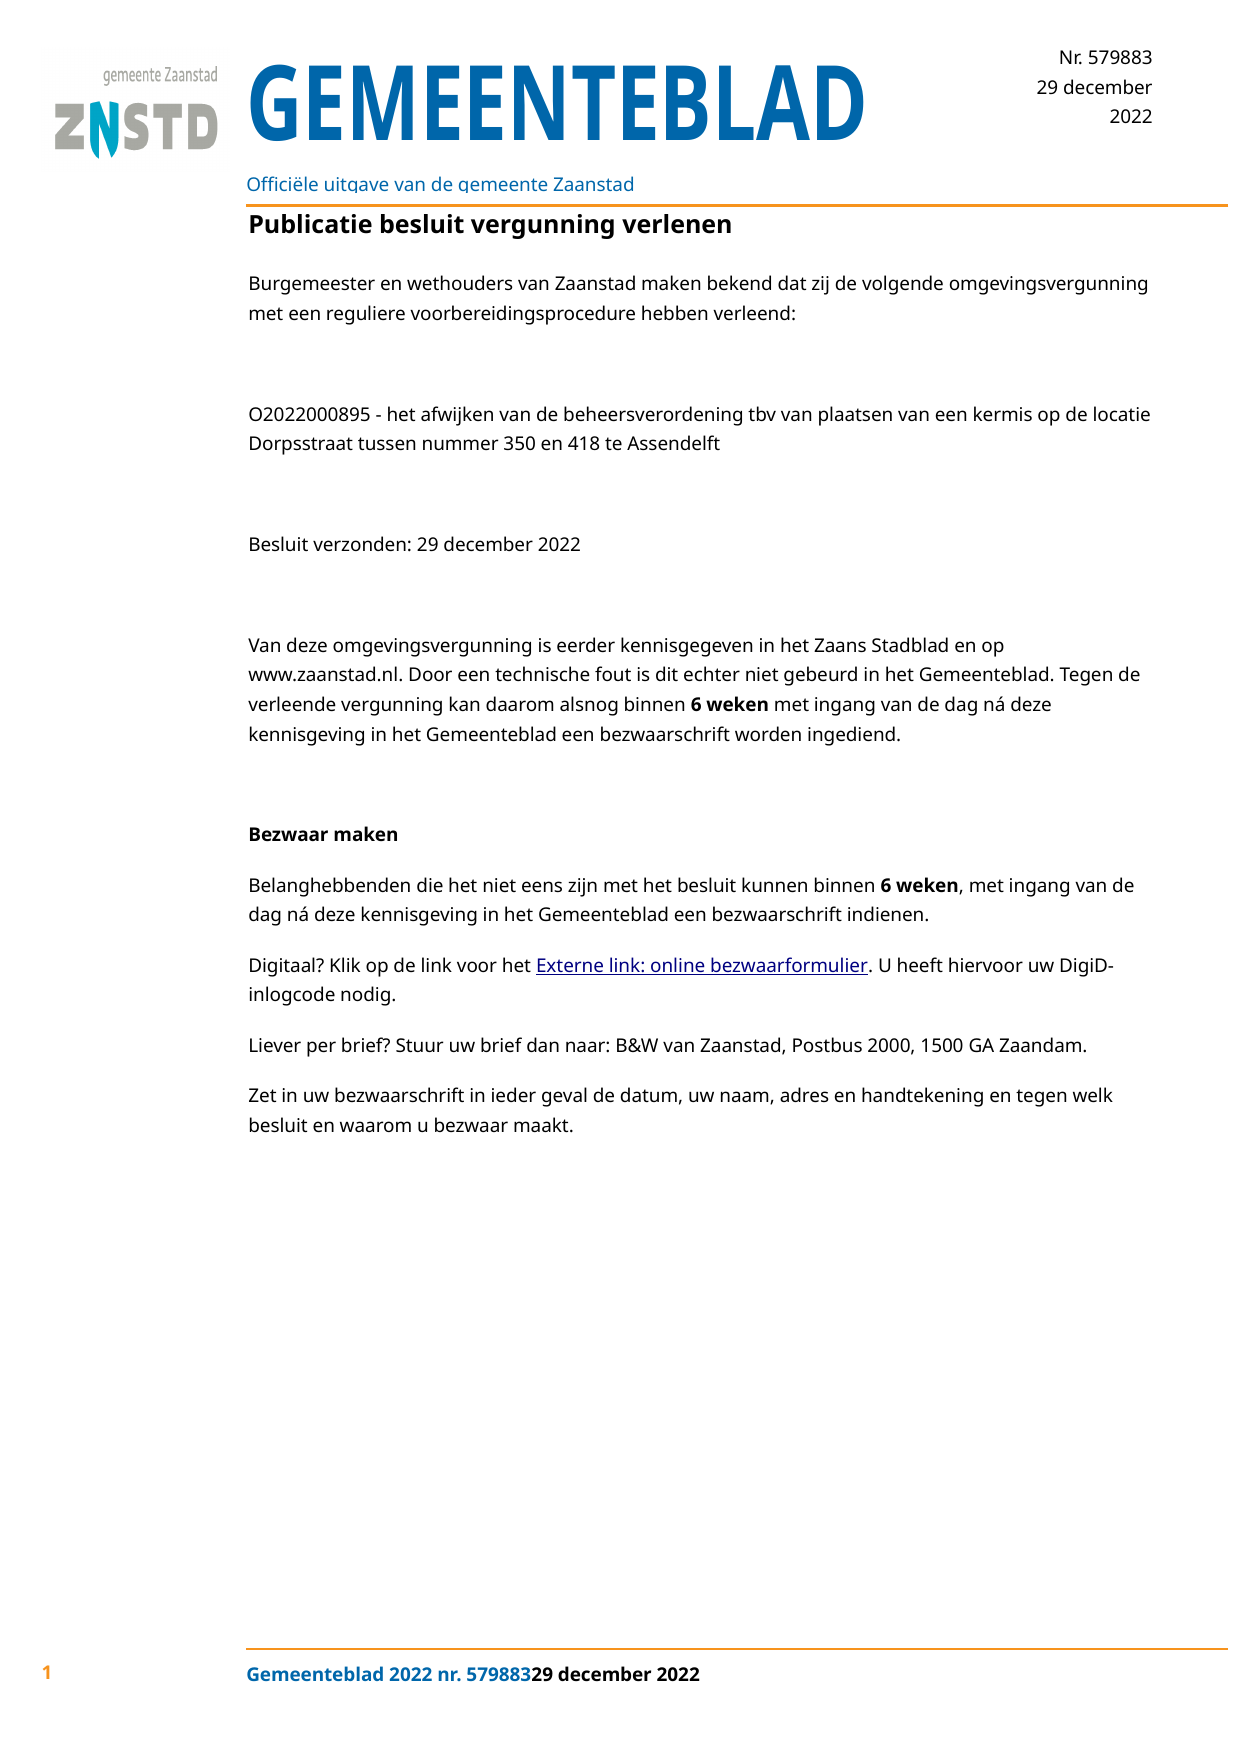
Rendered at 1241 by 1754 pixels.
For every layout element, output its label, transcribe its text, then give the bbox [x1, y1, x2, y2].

text Bezwaar maken [248, 822, 1152, 847]
picture [41, 47, 231, 172]
text Burgemeester en wethouders van Zaanstad maken bekend dat zij de volgende omgevingsvergunning met een reguliere voorbereidingsprocedure hebben verleend: [248, 270, 1152, 326]
text Besluit verzonden: 29 december 2022 [248, 531, 1152, 557]
text Zet in uw bezwaarschrift in ieder geval de datum, uw naam, adres en handtekening en tegen welk besluit en waarom u bezwaar maakt. [248, 1082, 1152, 1138]
text Liever per brief? Stuur uw brief dan naar: B&W van Zaanstad, Postbus 2000, 1500 GA Zaandam. [248, 1032, 1152, 1058]
text O2022000895 - het afwijken van de beheersverordening tbv van plaatsen van een kermis op de locatie Dorpsstraat tussen nummer 350 en 418 te Assendelft [248, 401, 1152, 456]
text Digitaal? Klik op de link voor het Externe link: online bezwaarformulier. U heeft hiervoor uw DigiD-inlogcode nodig. [248, 952, 1152, 1007]
text Belanghebbenden die het niet eens zijn met het besluit kunnen binnen 6 weken, met ingang van de dag ná deze kennisgeving in het Gemeenteblad een bezwaarschrift indienen. [248, 872, 1152, 927]
text Publicatie besluit vergunning verlenen [248, 207, 1152, 241]
text Van deze omgevingsvergunning is eerder kennisgegeven in het Zaans Stadblad en op www.zaanstad.nl. Door een technische fout is dit echter niet gebeurd in het Gemeenteblad. Tegen de verleende vergunning kan daarom alsnog binnen 6 weken met ingang van de dag ná deze kennisgeving in het Gemeenteblad een bezwaarschrift worden ingediend. [248, 632, 1152, 746]
